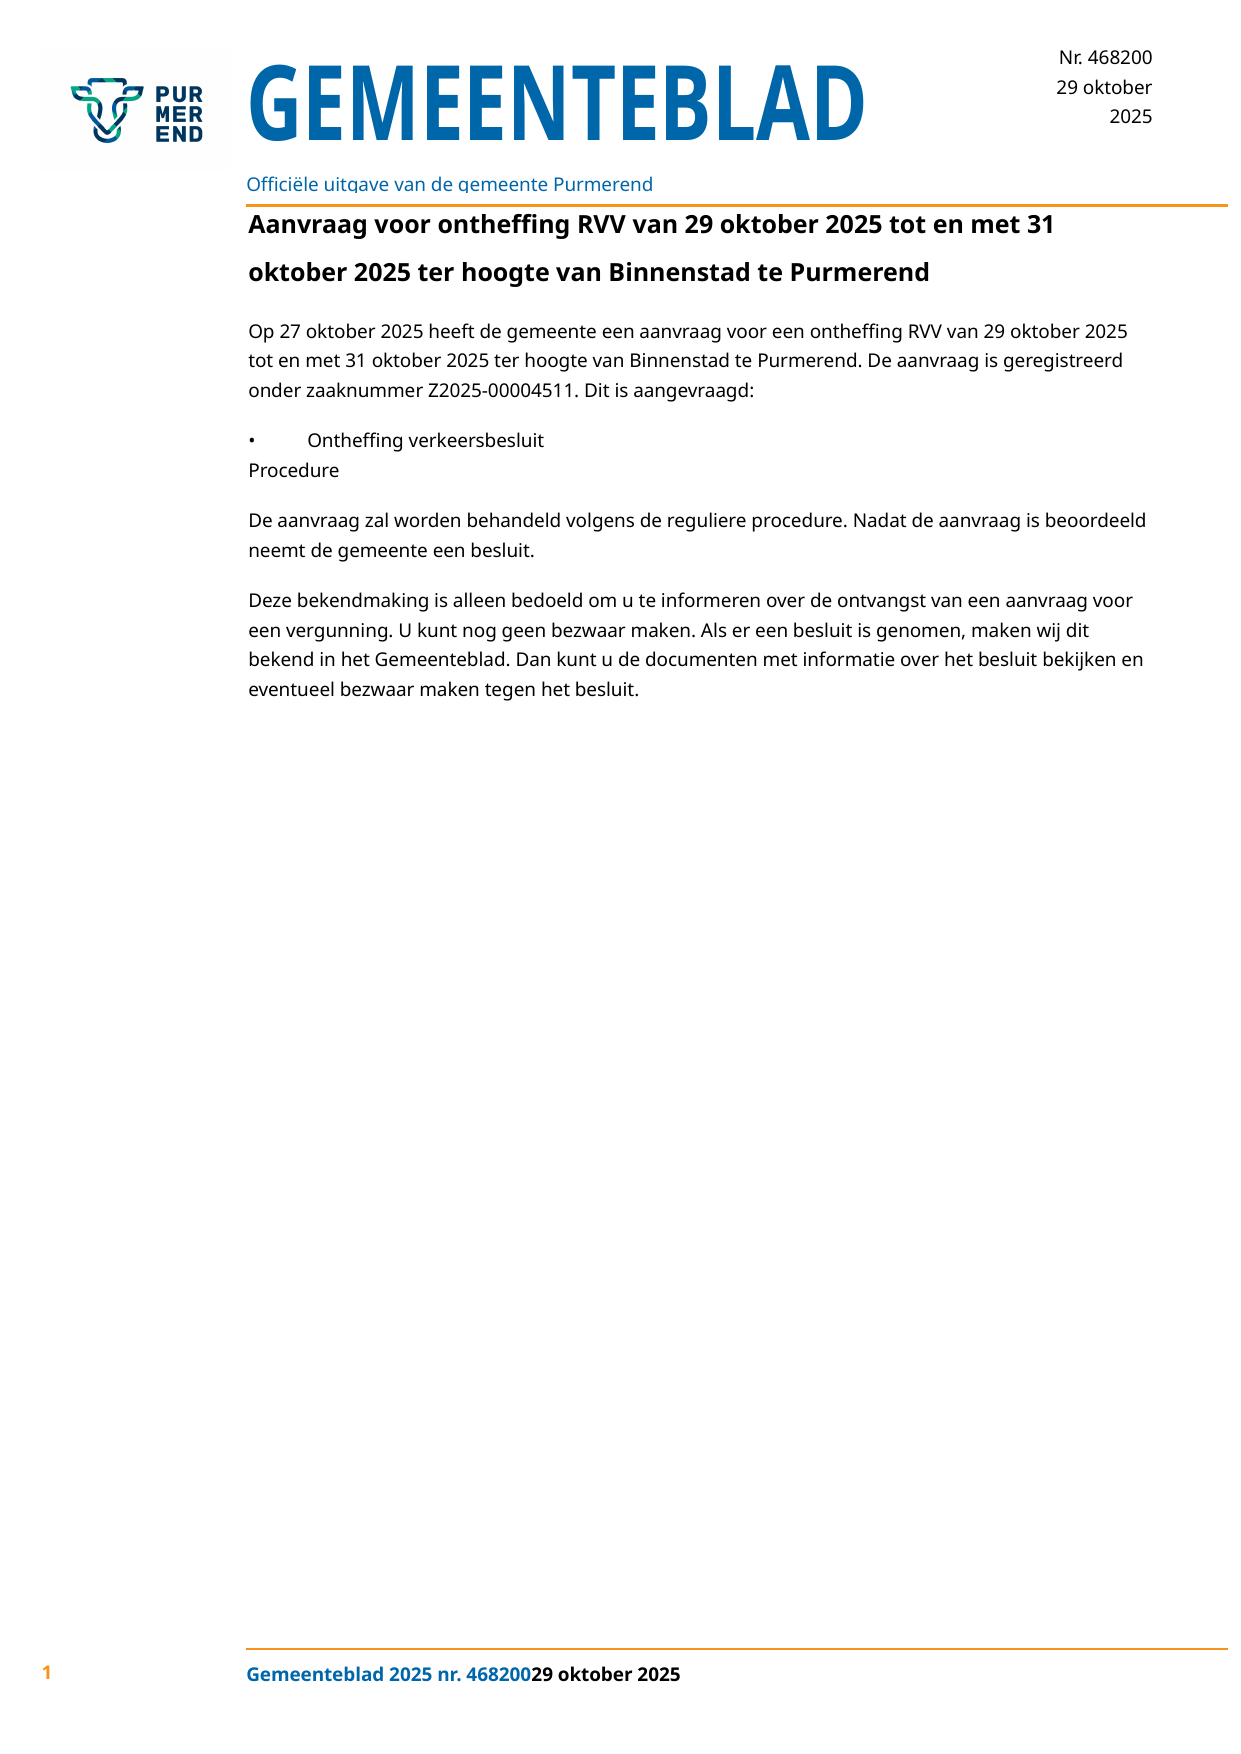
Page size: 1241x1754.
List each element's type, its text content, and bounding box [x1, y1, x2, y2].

text Aanvraag voor ontheffing RVV van 29 oktober 2025 tot en met 31 oktober 2025 ter hoogte van Binnenstad te Purmerend [248, 207, 1152, 288]
picture [41, 47, 231, 172]
text Deze bekendmaking is alleen bedoeld om u te informeren over de ontvangst van een aanvraag voor een vergunning. U kunt nog geen bezwaar maken. Als er een besluit is genomen, maken wij dit bekend in het Gemeenteblad. Dan kunt u de documenten met informatie over het besluit bekijken en eventueel bezwaar maken tegen het besluit. [248, 587, 1152, 702]
text Procedure [248, 457, 1152, 483]
list Ontheffing verkeersbesluit [248, 427, 1152, 453]
text De aanvraag zal worden behandeld volgens de reguliere procedure. Nadat de aanvraag is beoordeeld neemt de gemeente een besluit. [248, 507, 1152, 563]
text Op 27 oktober 2025 heeft de gemeente een aanvraag voor een ontheffing RVV van 29 oktober 2025 tot en met 31 oktober 2025 ter hoogte van Binnenstad te Purmerend. De aanvraag is geregistreerd onder zaaknummer Z2025-00004511. Dit is aangevraagd: [248, 318, 1152, 403]
